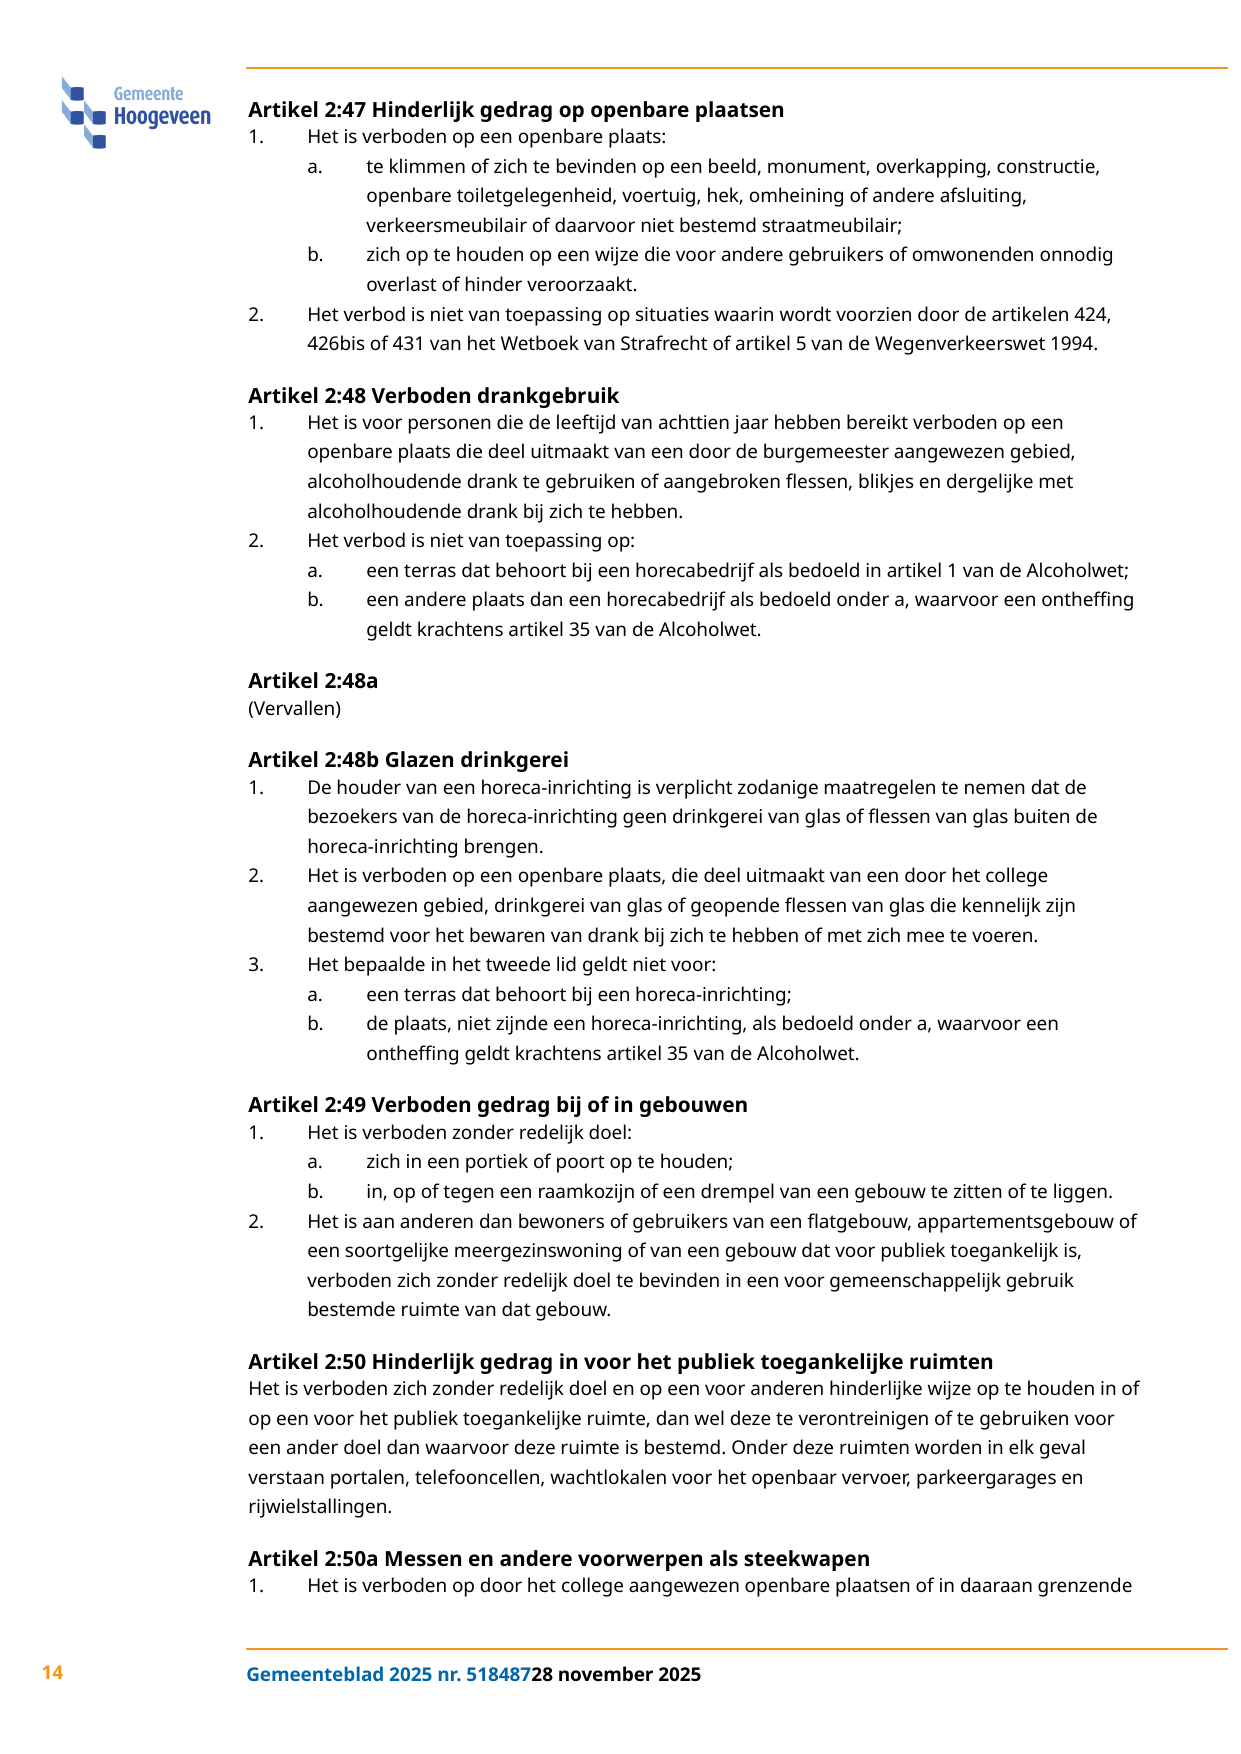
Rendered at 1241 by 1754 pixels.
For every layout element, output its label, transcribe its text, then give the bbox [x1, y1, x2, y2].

text Artikel 2:48b Glazen drinkgerei [248, 746, 1152, 774]
text Artikel 2:48 Verboden drankgebruik [248, 381, 1152, 409]
text Artikel 2:50a Messen en andere voorwerpen als steekwapen [248, 1544, 1152, 1573]
text (Vervallen) [248, 695, 1152, 721]
list Het verbod is niet van toepassing op: [248, 527, 1152, 553]
text Artikel 2:47 Hinderlijk gedrag op openbare plaatsen [248, 95, 1152, 123]
list een andere plaats dan een horecabedrijf als bedoeld onder a, waarvoor een ontheffing geldt krachtens artikel 35 van de Alcoholwet. [307, 587, 1152, 642]
list een terras dat behoort bij een horecabedrijf als bedoeld in artikel 1 van de Alcoholwet; [307, 557, 1152, 583]
text Artikel 2:50 Hinderlijk gedrag in voor het publiek toegankelijke ruimten [248, 1347, 1152, 1375]
list Het bepaalde in het tweede lid geldt niet voor: [248, 951, 1152, 977]
list Het is verboden zonder redelijk doel: [248, 1119, 1152, 1145]
list Het is aan anderen dan bewoners of gebruikers van een flatgebouw, appartementsgebouw of een soortgelijke meergezinswoning of van een gebouw dat voor publiek toegankelijk is, verboden zich zonder redelijk doel te bevinden in een voor gemeenschappelijk gebruik bestemde ruimte van dat gebouw. [248, 1208, 1152, 1322]
list De houder van een horeca-inrichting is verplicht zodanige maatregelen te nemen dat de bezoekers van de horeca-inrichting geen drinkgerei van glas of flessen van glas buiten de horeca-inrichting brengen. [248, 774, 1152, 859]
list een terras dat behoort bij een horeca-inrichting; [307, 981, 1152, 1007]
list in, op of tegen een raamkozijn of een drempel van een gebouw te zitten of te liggen. [307, 1178, 1152, 1204]
list Het is verboden op een openbare plaats: [248, 123, 1152, 149]
list te klimmen of zich te bevinden op een beeld, monument, overkapping, constructie, openbare toiletgelegenheid, voertuig, hek, omheining of andere afsluiting, verkeersmeubilair of daarvoor niet bestemd straatmeubilair; [307, 153, 1152, 238]
list Het verbod is niet van toepassing op situaties waarin wordt voorzien door de artikelen 424, 426bis of 431 van het Wetboek van Strafrecht of artikel 5 van de Wegenverkeerswet 1994. [248, 301, 1152, 356]
list Het is verboden op door het college aangewezen openbare plaatsen of in daaraan grenzende [248, 1573, 1152, 1598]
list Het is voor personen die de leeftijd van achttien jaar hebben bereikt verboden op een openbare plaats die deel uitmaakt van een door de burgemeester aangewezen gebied, alcoholhoudende drank te gebruiken of aangebroken flessen, blikjes en dergelijke met alcoholhoudende drank bij zich te hebben. [248, 409, 1152, 524]
list zich op te houden op een wijze die voor andere gebruikers of omwonenden onnodig overlast of hinder veroorzaakt. [307, 242, 1152, 297]
text Het is verboden zich zonder redelijk doel en op een voor anderen hinderlijke wijze op te houden in of op een voor het publiek toegankelijke ruimte, dan wel deze te verontreinigen of te gebruiken voor een ander doel dan waarvoor deze ruimte is bestemd. Onder deze ruimten worden in elk geval verstaan portalen, telefooncellen, wachtlokalen voor het openbaar vervoer, parkeergarages en rijwielstallingen. [248, 1375, 1152, 1519]
picture [41, 47, 231, 172]
list zich in een portiek of poort op te houden; [307, 1149, 1152, 1174]
text Artikel 2:48a [248, 667, 1152, 695]
list Het is verboden op een openbare plaats, die deel uitmaakt van een door het college aangewezen gebied, drinkgerei van glas of geopende flessen van glas die kennelijk zijn bestemd voor het bewaren van drank bij zich te hebben of met zich mee te voeren. [248, 863, 1152, 948]
text Artikel 2:49 Verboden gedrag bij of in gebouwen [248, 1091, 1152, 1119]
list de plaats, niet zijnde een horeca-inrichting, als bedoeld onder a, waarvoor een ontheffing geldt krachtens artikel 35 van de Alcoholwet. [307, 1011, 1152, 1066]
